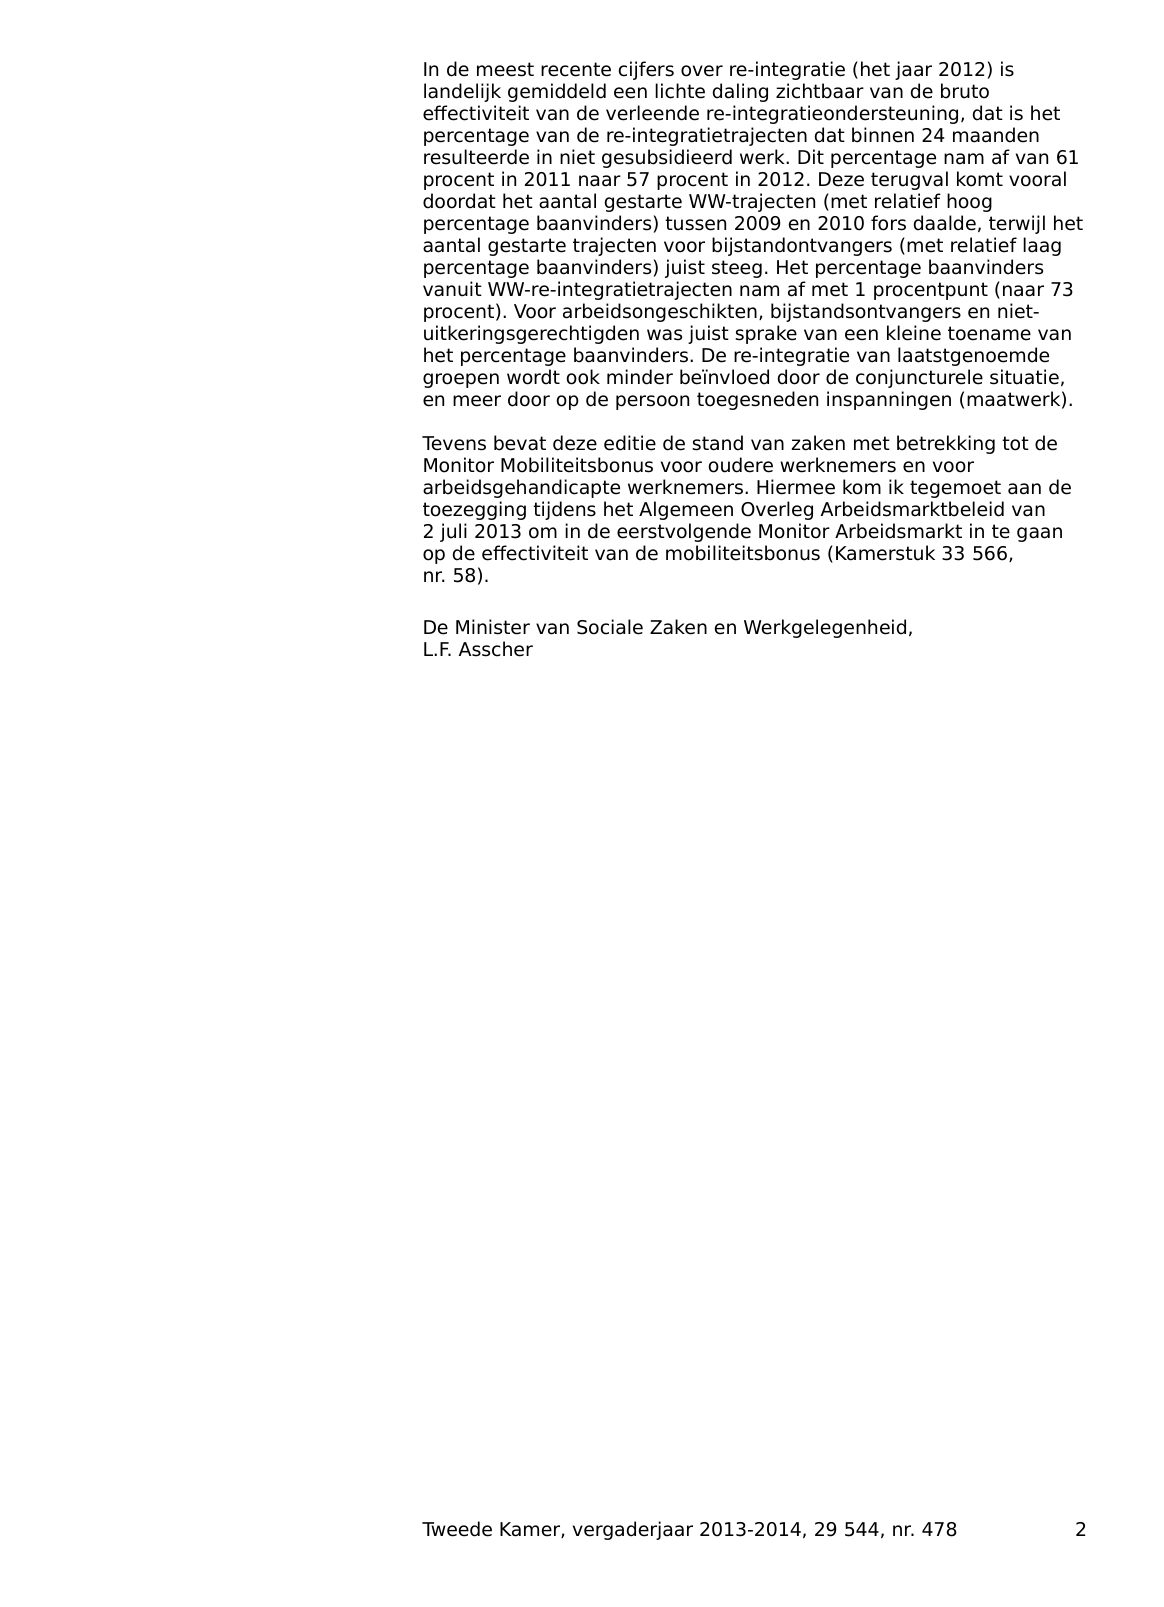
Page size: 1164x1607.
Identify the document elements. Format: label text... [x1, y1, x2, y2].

text Tevens bevat deze editie de stand van zaken met betrekking tot de Monitor Mobiliteitsbonus voor oudere werknemers en voor arbeidsgehandicapte werknemers. Hiermee kom ik tegemoet aan de toezegging tijdens het Algemeen Overleg Arbeidsmarktbeleid van 2 juli 2013 om in de eerstvolgende Monitor Arbeidsmarkt in te gaan op de effectiviteit van de mobiliteitsbonus (Kamerstuk 33 566, nr. 58). [422, 433, 1087, 587]
text De Minister van Sociale Zaken en Werkgelegenheid, L.F. Asscher [422, 617, 1087, 661]
text In de meest recente cijfers over re-integratie (het jaar 2012) is landelijk gemiddeld een lichte daling zichtbaar van de bruto effectiviteit van de verleende re-integratieondersteuning, dat is het percentage van de re-integratietrajecten dat binnen 24 maanden resulteerde in niet gesubsidieerd werk. Dit percentage nam af van 61 procent in 2011 naar 57 procent in 2012. Deze terugval komt vooral doordat het aantal gestarte WW-trajecten (met relatief hoog percentage baanvinders) tussen 2009 en 2010 fors daalde, terwijl het aantal gestarte trajecten voor bijstandontvangers (met relatief laag percentage baanvinders) juist steeg. Het percentage baanvinders vanuit WW-re-integratietrajecten nam af met 1 procentpunt (naar 73 procent). Voor arbeidsongeschikten, bijstandsontvangers en niet-uitkeringsgerechtigden was juist sprake van een kleine toename van het percentage baanvinders. De re-integratie van laatstgenoemde groepen wordt ook minder beïnvloed door de conjuncturele situatie, en meer door op de persoon toegesneden inspanningen (maatwerk). [422, 59, 1087, 411]
